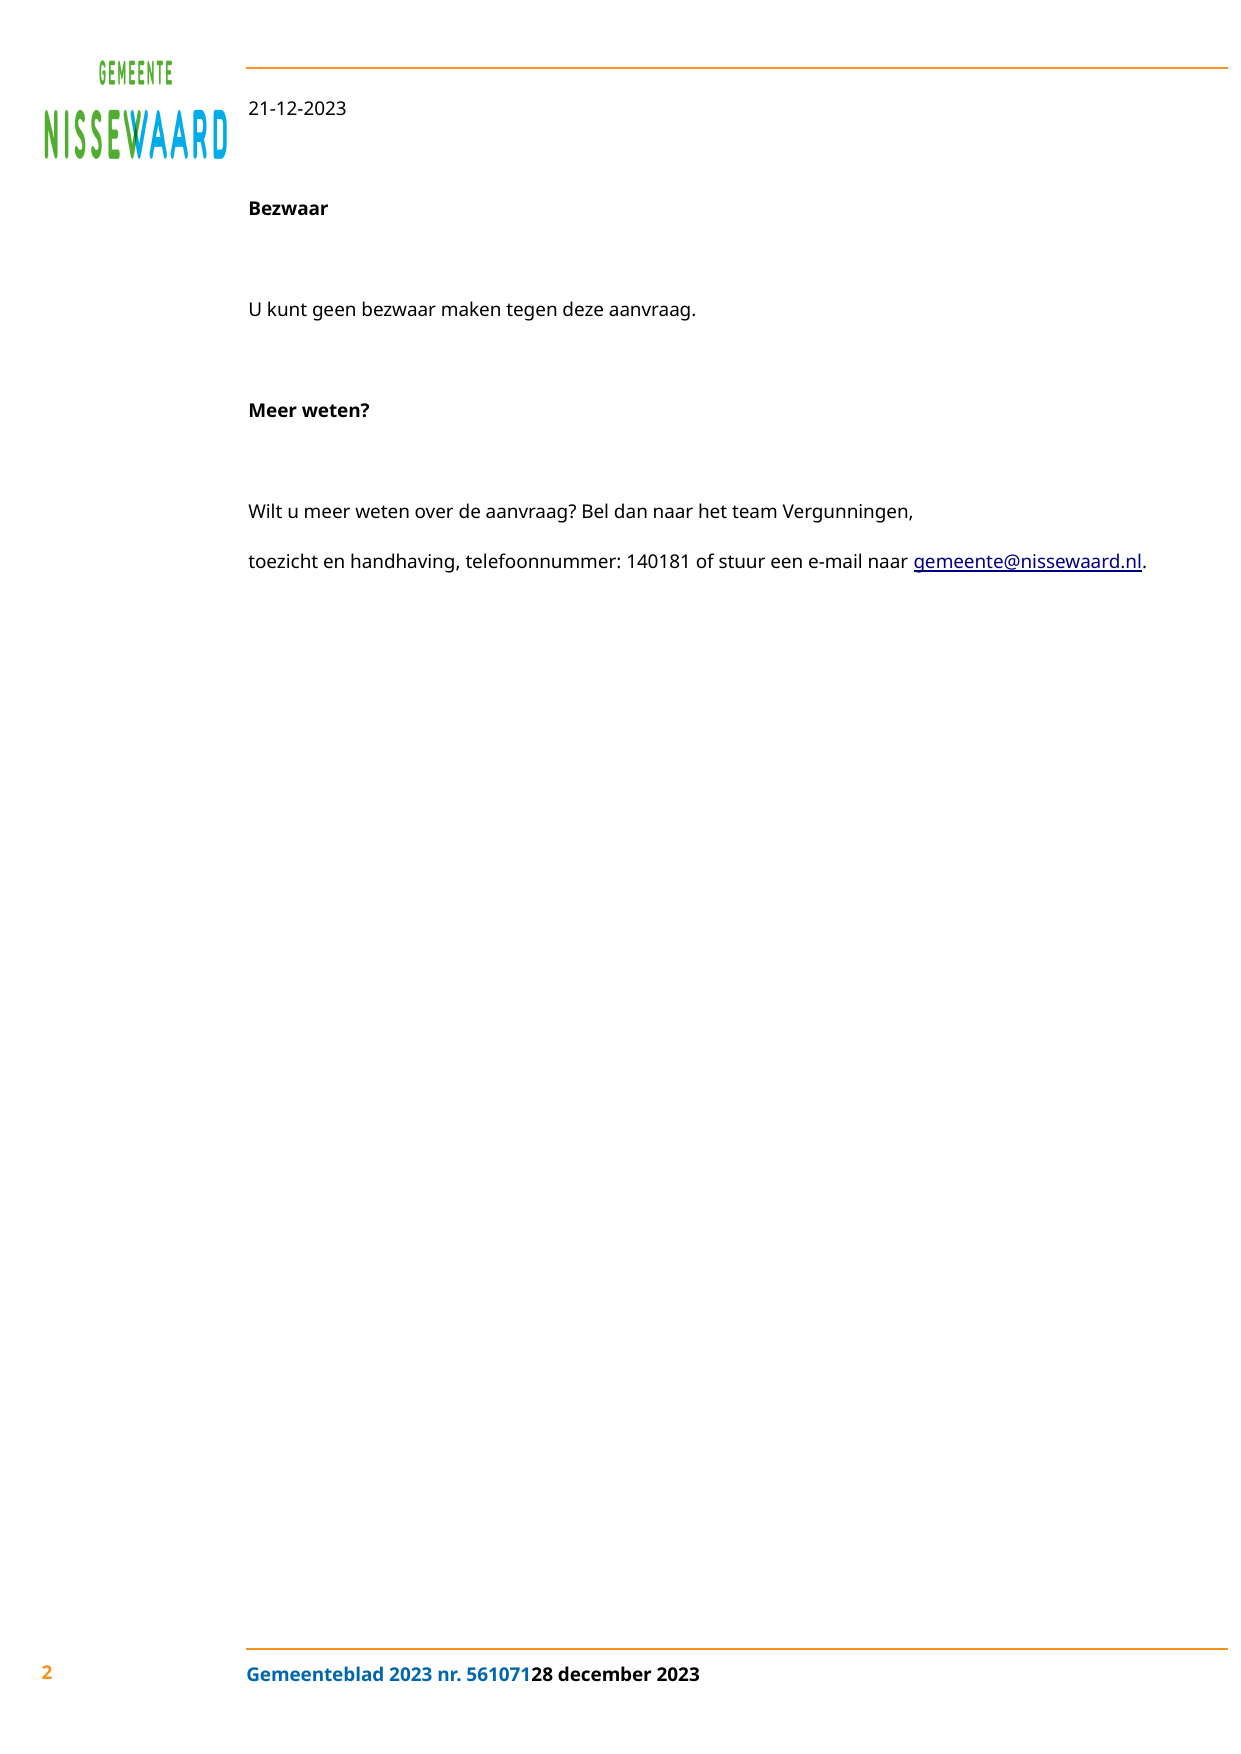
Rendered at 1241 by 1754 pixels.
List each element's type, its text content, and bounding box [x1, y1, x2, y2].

text toezicht en handhaving, telefoonnummer: 140181 of stuur een e-mail naar gemeente@nissewaard.nl. [248, 548, 1152, 574]
text Meer weten? [248, 397, 1152, 423]
picture [41, 47, 231, 172]
text 21-12-2023 [248, 95, 1152, 121]
text Bezwaar [248, 196, 1152, 221]
text U kunt geen bezwaar maken tegen deze aanvraag. [248, 296, 1152, 322]
text Wilt u meer weten over de aanvraag? Bel dan naar het team Vergunningen, [248, 498, 1152, 524]
